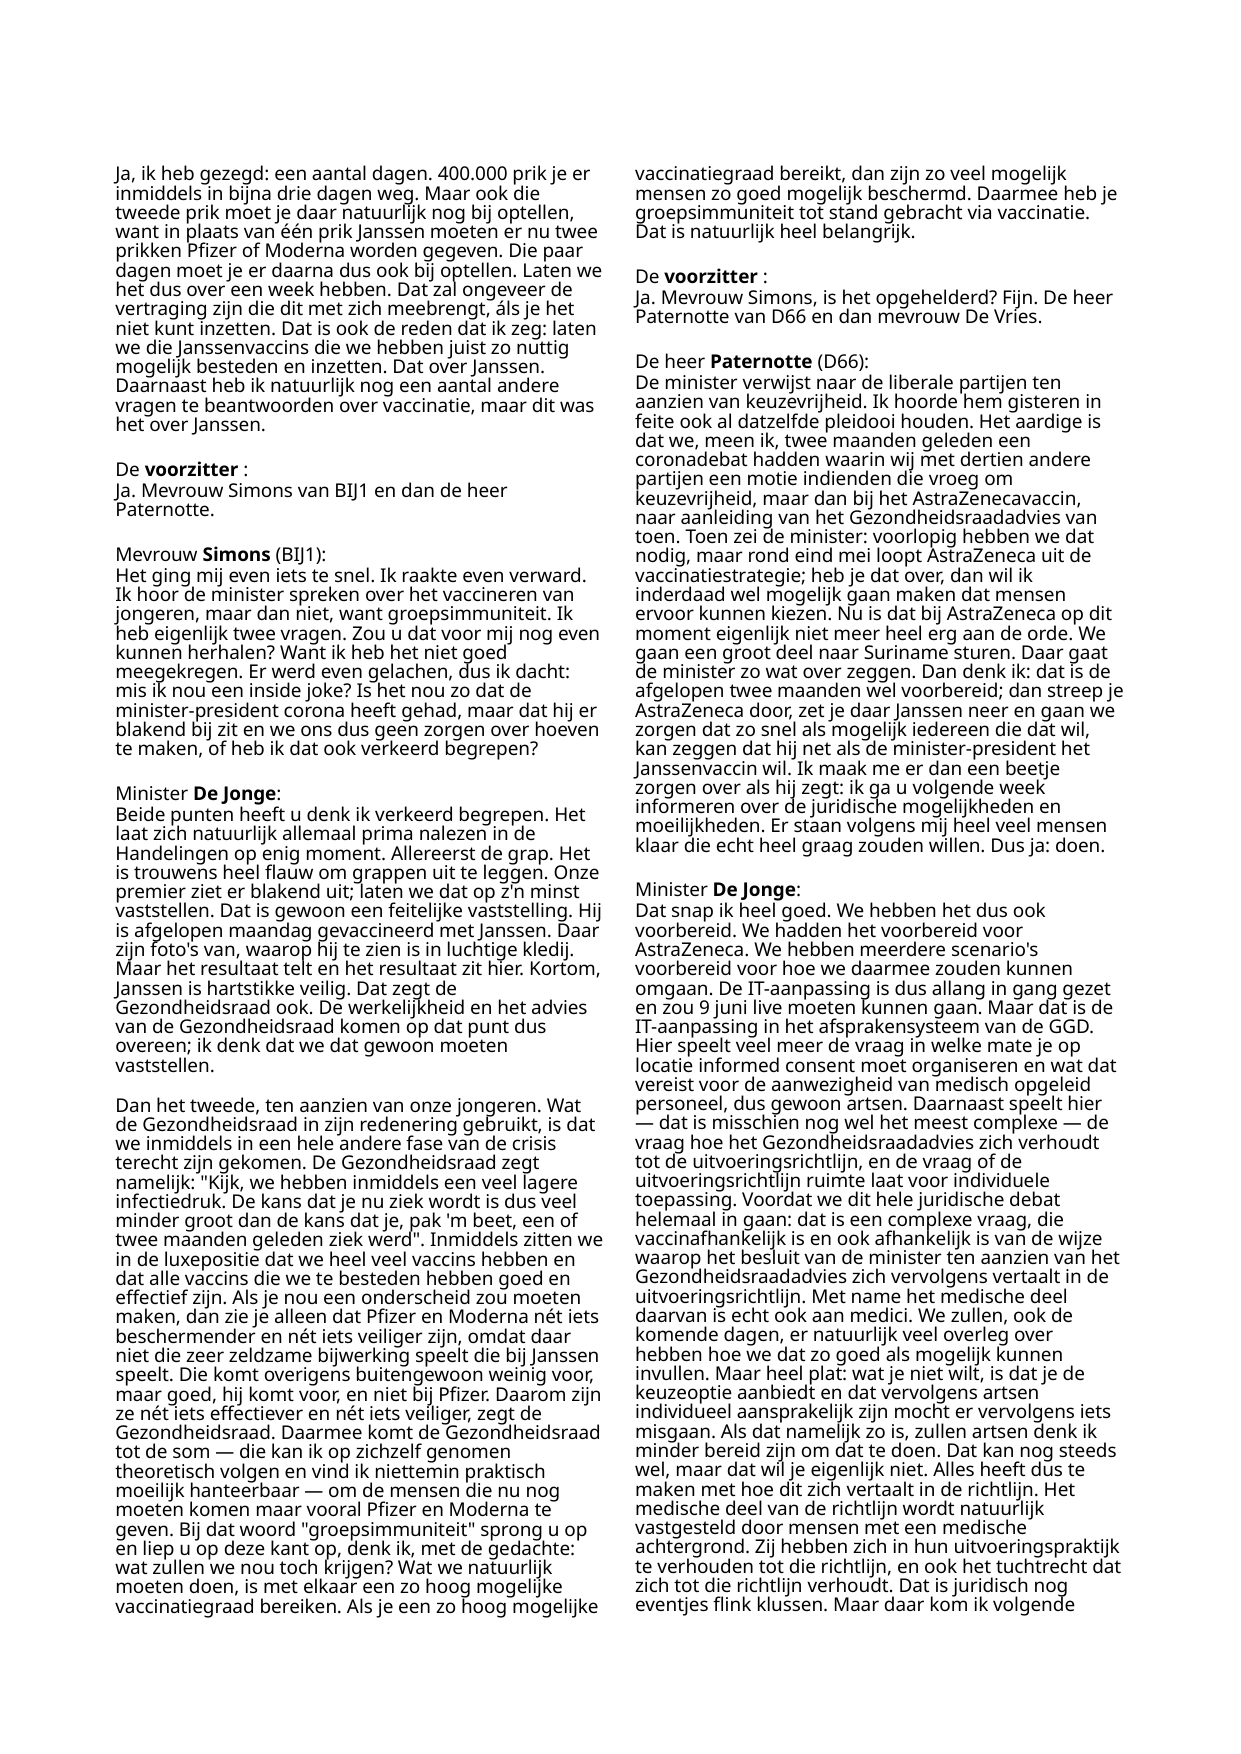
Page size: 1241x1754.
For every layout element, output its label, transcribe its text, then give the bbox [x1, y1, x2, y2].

text Minister De Jonge: [115, 780, 605, 806]
text Dat snap ik heel goed. We hebben het dus ook voorbereid. We hadden het voorbereid voor AstraZeneca. We hebben meerdere scenario's voorbereid voor hoe we daarmee zouden kunnen omgaan. De IT-aanpassing is dus allang in gang gezet en zou 9 juni live moeten kunnen gaan. Maar dat is de IT-aanpassing in het afsprakensysteem van de GGD. Hier speelt veel meer de vraag in welke mate je op locatie informed consent moet organiseren en wat dat vereist voor de aanwezigheid van medisch opgeleid personeel, dus gewoon artsen. Daarnaast speelt hier — dat is misschien nog wel het meest complexe — de vraag hoe het Gezondheidsraadadvies zich verhoudt tot de uitvoeringsrichtlijn, en de vraag of de uitvoeringsrichtlijn ruimte laat voor individuele toepassing. Voordat we dit hele juridische debat helemaal in gaan: dat is een complexe vraag, die vaccinafhankelijk is en ook afhankelijk is van de wijze waarop het besluit van de minister ten aanzien van het Gezondheidsraadadvies zich vervolgens vertaalt in de uitvoeringsrichtlijn. Met name het medische deel daarvan is echt ook aan medici. We zullen, ook de komende dagen, er natuurlijk veel overleg over hebben hoe we dat zo goed als mogelijk kunnen invullen. Maar heel plat: wat je niet wilt, is dat je de keuzeoptie aanbiedt en dat vervolgens artsen individueel aansprakelijk zijn mocht er vervolgens iets misgaan. Als dat namelijk zo is, zullen artsen denk ik minder bereid zijn om dat te doen. Dat kan nog steeds wel, maar dat wil je eigenlijk niet. Alles heeft dus te maken met hoe dit zich vertaalt in de richtlijn. Het medische deel van de richtlijn wordt natuurlijk vastgesteld door mensen met een medische achtergrond. Zij hebben zich in hun uitvoeringspraktijk te verhouden tot die richtlijn, en ook het tuchtrecht dat zich tot die richtlijn verhoudt. Dat is juridisch nog eventjes flink klussen. Maar daar kom ik volgende [635, 902, 1125, 1615]
text Mevrouw Simons (BIJ1): [115, 541, 605, 567]
text Ja. Mevrouw Simons, is het opgehelderd? Fijn. De heer Paternotte van D66 en dan mevrouw De Vries. [635, 289, 1125, 327]
text Ja. Mevrouw Simons van BIJ1 en dan de heer Paternotte. [115, 482, 605, 520]
text Minister De Jonge: [635, 877, 1125, 902]
text vaccinatiegraad bereikt, dan zijn zo veel mogelijk mensen zo goed mogelijk beschermd. Daarmee heb je groepsimmuniteit tot stand gebracht via vaccinatie. Dat is natuurlijk heel belangrijk. [635, 165, 1125, 242]
text De heer Paternotte (D66): [635, 348, 1125, 374]
text De voorzitter : [115, 456, 605, 482]
text Beide punten heeft u denk ik verkeerd begrepen. Het laat zich natuurlijk allemaal prima nalezen in de Handelingen op enig moment. Allereerst de grap. Het is trouwens heel flauw om grappen uit te leggen. Onze premier ziet er blakend uit; laten we dat op z'n minst vaststellen. Dat is gewoon een feitelijke vaststelling. Hij is afgelopen maandag gevaccineerd met Janssen. Daar zijn foto's van, waarop hij te zien is in luchtige kledij. Maar het resultaat telt en het resultaat zit hier. Kortom, Janssen is hartstikke veilig. Dat zegt de Gezondheidsraad ook. De werkelijkheid en het advies van de Gezondheidsraad komen op dat punt dus overeen; ik denk dat we dat gewoon moeten vaststellen. [115, 806, 605, 1076]
text De voorzitter : [635, 263, 1125, 289]
text De minister verwijst naar de liberale partijen ten aanzien van keuzevrijheid. Ik hoorde hem gisteren in feite ook al datzelfde pleidooi houden. Het aardige is dat we, meen ik, twee maanden geleden een coronadebat hadden waarin wij met dertien andere partijen een motie indienden die vroeg om keuzevrijheid, maar dan bij het AstraZenecavaccin, naar aanleiding van het Gezondheidsraadadvies van toen. Toen zei de minister: voorlopig hebben we dat nodig, maar rond eind mei loopt AstraZeneca uit de vaccinatiestrategie; heb je dat over, dan wil ik inderdaad wel mogelijk gaan maken dat mensen ervoor kunnen kiezen. Nu is dat bij AstraZeneca op dit moment eigenlijk niet meer heel erg aan de orde. We gaan een groot deel naar Suriname sturen. Daar gaat de minister zo wat over zeggen. Dan denk ik: dat is de afgelopen twee maanden wel voorbereid; dan streep je AstraZeneca door, zet je daar Janssen neer en gaan we zorgen dat zo snel als mogelijk iedereen die dat wil, kan zeggen dat hij net als de minister-president het Janssenvaccin wil. Ik maak me er dan een beetje zorgen over als hij zegt: ik ga u volgende week informeren over de juridische mogelijkheden en moeilijkheden. Er staan volgens mij heel veel mensen klaar die echt heel graag zouden willen. Dus ja: doen. [635, 374, 1125, 856]
text Dan het tweede, ten aanzien van onze jongeren. Wat de Gezondheidsraad in zijn redenering gebruikt, is dat we inmiddels in een hele andere fase van de crisis terecht zijn gekomen. De Gezondheidsraad zegt namelijk: "Kijk, we hebben inmiddels een veel lagere infectiedruk. De kans dat je nu ziek wordt is dus veel minder groot dan de kans dat je, pak 'm beet, een of twee maanden geleden ziek werd". Inmiddels zitten we in de luxepositie dat we heel veel vaccins hebben en dat alle vaccins die we te besteden hebben goed en effectief zijn. Als je nou een onderscheid zou moeten maken, dan zie je alleen dat Pfizer en Moderna nét iets beschermender en nét iets veiliger zijn, omdat daar niet die zeer zeldzame bijwerking speelt die bij Janssen speelt. Die komt overigens buitengewoon weinig voor, maar goed, hij komt voor, en niet bij Pfizer. Daarom zijn ze nét iets effectiever en nét iets veiliger, zegt de Gezondheidsraad. Daarmee komt de Gezondheidsraad tot de som — die kan ik op zichzelf genomen theoretisch volgen en vind ik niettemin praktisch moeilijk hanteerbaar — om de mensen die nu nog moeten komen maar vooral Pfizer en Moderna te geven. Bij dat woord "groepsimmuniteit" sprong u op en liep u op deze kant op, denk ik, met de gedachte: wat zullen we nou toch krijgen? Wat we natuurlijk moeten doen, is met elkaar een zo hoog mogelijke vaccinatiegraad bereiken. Als je een zo hoog mogelijke [115, 1097, 605, 1617]
text Ja, ik heb gezegd: een aantal dagen. 400.000 prik je er inmiddels in bijna drie dagen weg. Maar ook die tweede prik moet je daar natuurlijk nog bij optellen, want in plaats van één prik Janssen moeten er nu twee prikken Pfizer of Moderna worden gegeven. Die paar dagen moet je er daarna dus ook bij optellen. Laten we het dus over een week hebben. Dat zal ongeveer de vertraging zijn die dit met zich meebrengt, áls je het niet kunt inzetten. Dat is ook de reden dat ik zeg: laten we die Janssenvaccins die we hebben juist zo nuttig mogelijk besteden en inzetten. Dat over Janssen. Daarnaast heb ik natuurlijk nog een aantal andere vragen te beantwoorden over vaccinatie, maar dit was het over Janssen. [115, 165, 605, 435]
text Het ging mij even iets te snel. Ik raakte even verward. Ik hoor de minister spreken over het vaccineren van jongeren, maar dan niet, want groepsimmuniteit. Ik heb eigenlijk twee vragen. Zou u dat voor mij nog even kunnen herhalen? Want ik heb het niet goed meegekregen. Er werd even gelachen, dus ik dacht: mis ik nou een inside joke? Is het nou zo dat de minister-president corona heeft gehad, maar dat hij er blakend bij zit en we ons dus geen zorgen over hoeven te maken, of heb ik dat ook verkeerd begrepen? [115, 567, 605, 759]
